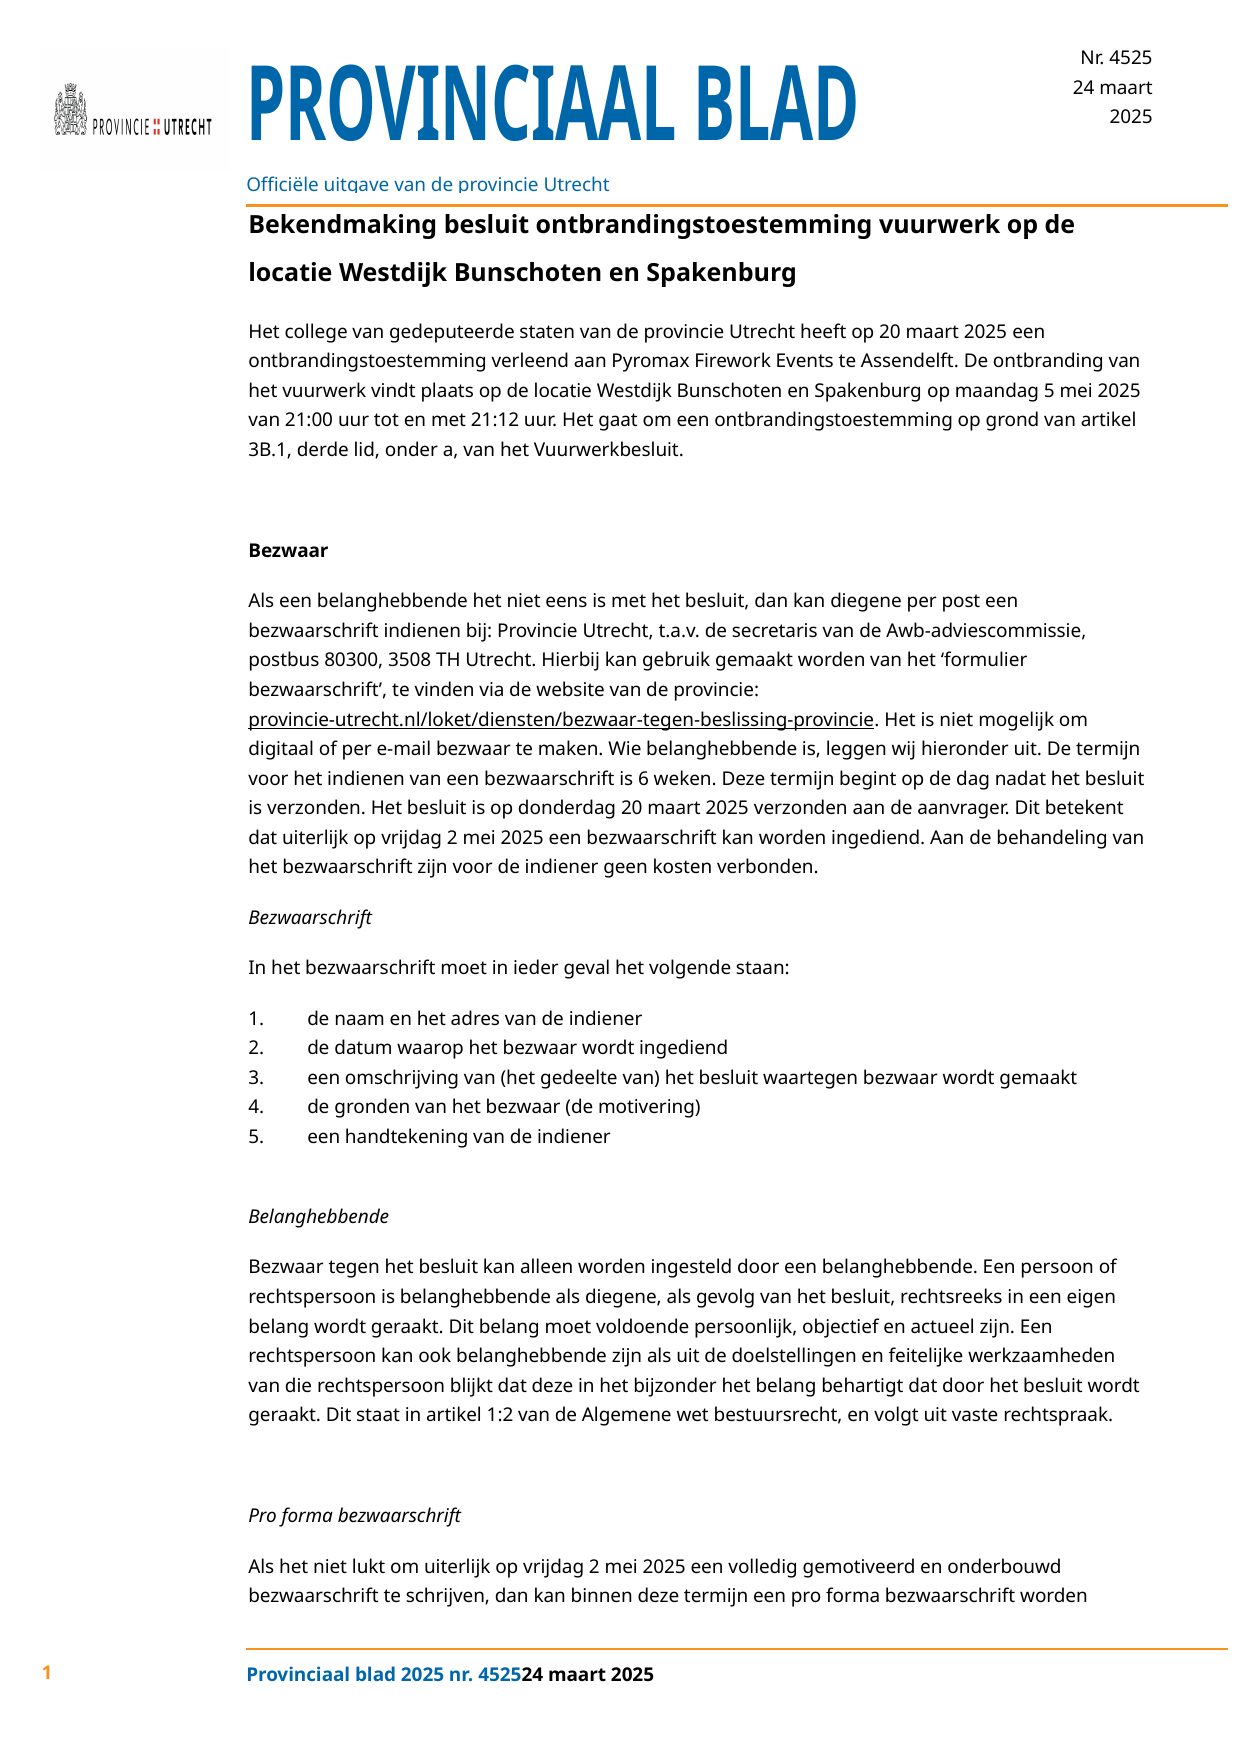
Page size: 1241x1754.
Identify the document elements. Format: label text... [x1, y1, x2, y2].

text Bezwaarschrift [248, 904, 1152, 930]
text Als een belanghebbende het niet eens is met het besluit, dan kan diegene per post een bezwaarschrift indienen bij: Provincie Utrecht, t.a.v. de secretaris van de Awb-adviescommissie, postbus 80300, 3508 TH Utrecht. Hierbij kan gebruik gemaakt worden van het ‘formulier bezwaarschrift’, te vinden via de website van de provincie: provincie-utrecht.nl/loket/diensten/bezwaar-tegen-beslissing-provincie. Het is niet mogelijk om digitaal of per e-mail bezwaar te maken. Wie belanghebbende is, leggen wij hieronder uit. De termijn voor het indienen van een bezwaarschrift is 6 weken. Deze termijn begint op de dag nadat het besluit is verzonden. Het besluit is op donderdag 20 maart 2025 verzonden aan de aanvrager. Dit betekent dat uiterlijk op vrijdag 2 mei 2025 een bezwaarschrift kan worden ingediend. Aan de behandeling van het bezwaarschrift zijn voor de indiener geen kosten verbonden. [248, 587, 1152, 879]
text Het college van gedeputeerde staten van de provincie Utrecht heeft op 20 maart 2025 een ontbrandingstoestemming verleend aan Pyromax Firework Events te Assendelft. De ontbranding van het vuurwerk vindt plaats op de locatie Westdijk Bunschoten en Spakenburg op maandag 5 mei 2025 van 21:00 uur tot en met 21:12 uur. Het gaat om een ontbrandingstoestemming op grond van artikel 3B.1, derde lid, onder a, van het Vuurwerkbesluit. [248, 318, 1152, 462]
text Bekendmaking besluit ontbrandingstoestemming vuurwerk op de locatie Westdijk Bunschoten en Spakenburg [248, 207, 1152, 288]
text In het bezwaarschrift moet in ieder geval het volgende staan: [248, 954, 1152, 980]
text Als het niet lukt om uiterlijk op vrijdag 2 mei 2025 een volledig gemotiveerd en onderbouwd bezwaarschrift te schrijven, dan kan binnen deze termijn een pro forma bezwaarschrift worden [248, 1553, 1152, 1608]
text Pro forma bezwaarschrift [248, 1502, 1152, 1528]
list de naam en het adres van de indiener [248, 1005, 1152, 1031]
list de datum waarop het bezwaar wordt ingediend [248, 1034, 1152, 1060]
text Bezwaar [248, 537, 1152, 563]
text Bezwaar tegen het besluit kan alleen worden ingesteld door een belanghebbende. Een persoon of rechtspersoon is belanghebbende als diegene, als gevolg van het besluit, rechtsreeks in een eigen belang wordt geraakt. Dit belang moet voldoende persoonlijk, objectief en actueel zijn. Een rechtspersoon kan ook belanghebbende zijn als uit de doelstellingen en feitelijke werkzaamheden van die rechtspersoon blijkt dat deze in het bijzonder het belang behartigt dat door het besluit wordt geraakt. Dit staat in artikel 1:2 van de Algemene wet bestuursrecht, en volgt uit vaste rechtspraak. [248, 1254, 1152, 1427]
list een handtekening van de indiener [248, 1123, 1152, 1149]
picture [41, 47, 231, 172]
text Belanghebbende [248, 1203, 1152, 1229]
list een omschrijving van (het gedeelte van) het besluit waartegen bezwaar wordt gemaakt [248, 1064, 1152, 1090]
list de gronden van het bezwaar (de motivering) [248, 1094, 1152, 1119]
